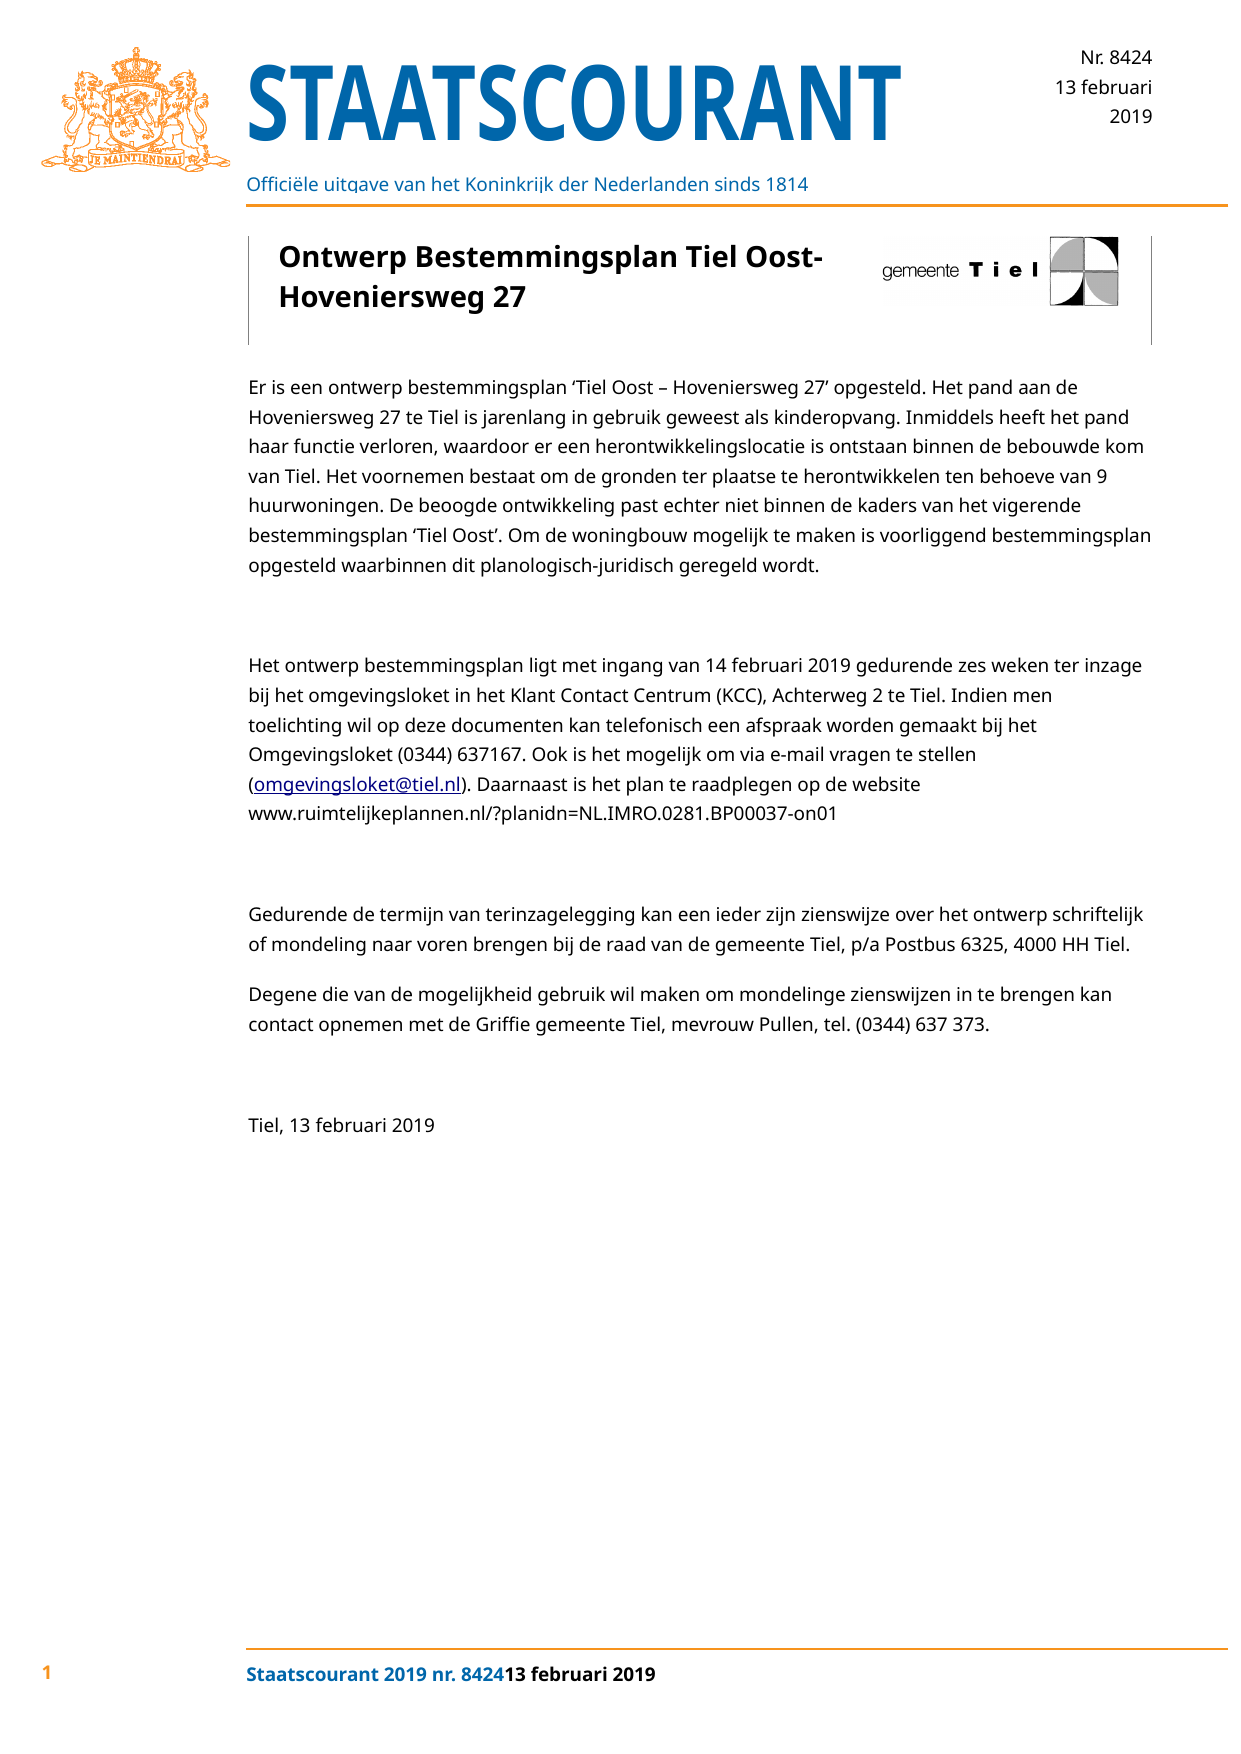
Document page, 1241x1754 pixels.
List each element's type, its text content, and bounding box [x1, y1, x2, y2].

picture [882, 236, 1119, 306]
picture [41, 47, 231, 172]
table_header [850, 236, 1151, 345]
table_header Ontwerp Bestemmingsplan Tiel Oost-Hoveniersweg 27 [249, 236, 850, 345]
text Tiel, 13 februari 2019 [248, 1112, 1152, 1137]
text Er is een ontwerp bestemmingsplan ‘Tiel Oost – Hoveniersweg 27’ opgesteld. Het pand aan de Hoveniersweg 27 te Tiel is jarenlang in gebruik geweest als kinderopvang. Inmiddels heeft het pand haar functie verloren, waardoor er een herontwikkelingslocatie is ontstaan binnen de bebouwde kom van Tiel. Het voornemen bestaat om de gronden ter plaatse te herontwikkelen ten behoeve van 9 huurwoningen. De beoogde ontwikkeling past echter niet binnen de kaders van het vigerende bestemmingsplan ‘Tiel Oost’. Om de woningbouw mogelijk te maken is voorliggend bestemmingsplan opgesteld waarbinnen dit planologisch-juridisch geregeld wordt. [248, 374, 1152, 577]
text Gedurende de termijn van terinzagelegging kan een ieder zijn zienswijze over het ontwerp schriftelijk of mondeling naar voren brengen bij de raad van de gemeente Tiel, p/a Postbus 6325, 4000 HH Tiel. [248, 901, 1152, 957]
text Het ontwerp bestemmingsplan ligt met ingang van 14 februari 2019 gedurende zes weken ter inzage bij het omgevingsloket in het Klant Contact Centrum (KCC), Achterweg 2 te Tiel. Indien men toelichting wil op deze documenten kan telefonisch een afspraak worden gemaakt bij het Omgevingsloket (0344) 637167. Ook is het mogelijk om via e-mail vragen te stellen (omgevingsloket@tiel.nl). Daarnaast is het plan te raadplegen op de website www.ruimtelijkeplannen.nl/?planidn=NL.IMRO.0281.BP00037-on01 [248, 653, 1152, 826]
text Degene die van de mogelijkheid gebruik wil maken om mondelinge zienswijzen in te brengen kan contact opnemen met de Griffie gemeente Tiel, mevrouw Pullen, tel. (0344) 637 373. [248, 981, 1152, 1037]
